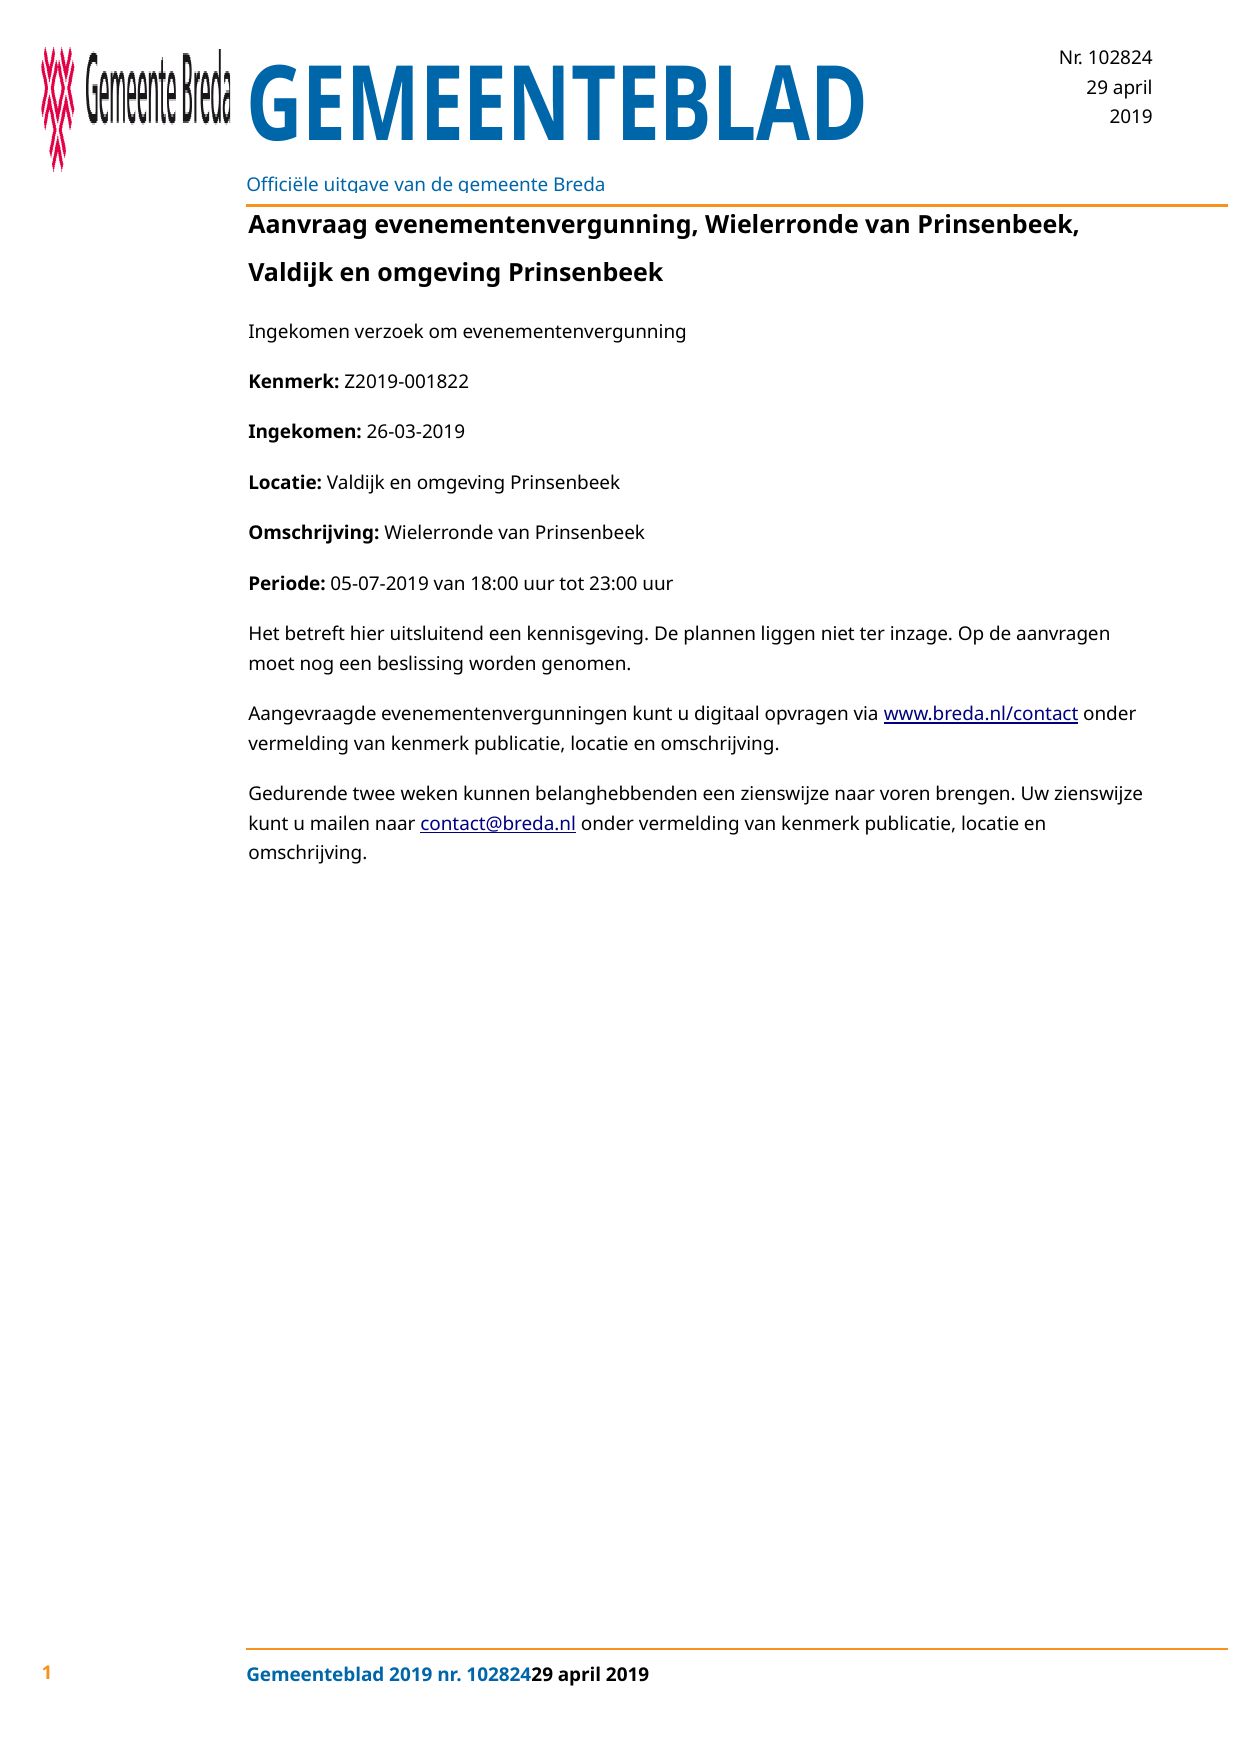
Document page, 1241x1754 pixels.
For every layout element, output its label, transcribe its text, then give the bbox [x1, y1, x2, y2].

text Ingekomen: 26-03-2019 [248, 419, 1152, 444]
text Het betreft hier uitsluitend een kennisgeving. De plannen liggen niet ter inzage. Op de aanvragen moet nog een beslissing worden genomen. [248, 620, 1152, 676]
text Omschrijving: Wielerronde van Prinsenbeek [248, 519, 1152, 545]
text Locatie: Valdijk en omgeving Prinsenbeek [248, 469, 1152, 495]
text Gedurende twee weken kunnen belanghebbenden een zienswijze naar voren brengen. Uw zienswijze kunt u mailen naar contact@breda.nl onder vermelding van kenmerk publicatie, locatie en omschrijving. [248, 780, 1152, 865]
picture [41, 47, 231, 172]
text Kenmerk: Z2019-001822 [248, 368, 1152, 394]
text Aangevraagde evenementenvergunningen kunt u digitaal opvragen via www.breda.nl/contact onder vermelding van kenmerk publicatie, locatie en omschrijving. [248, 700, 1152, 756]
text Aanvraag evenementenvergunning, Wielerronde van Prinsenbeek, Valdijk en omgeving Prinsenbeek [248, 207, 1152, 288]
text Periode: 05-07-2019 van 18:00 uur tot 23:00 uur [248, 570, 1152, 596]
text Ingekomen verzoek om evenementenvergunning [248, 318, 1152, 344]
